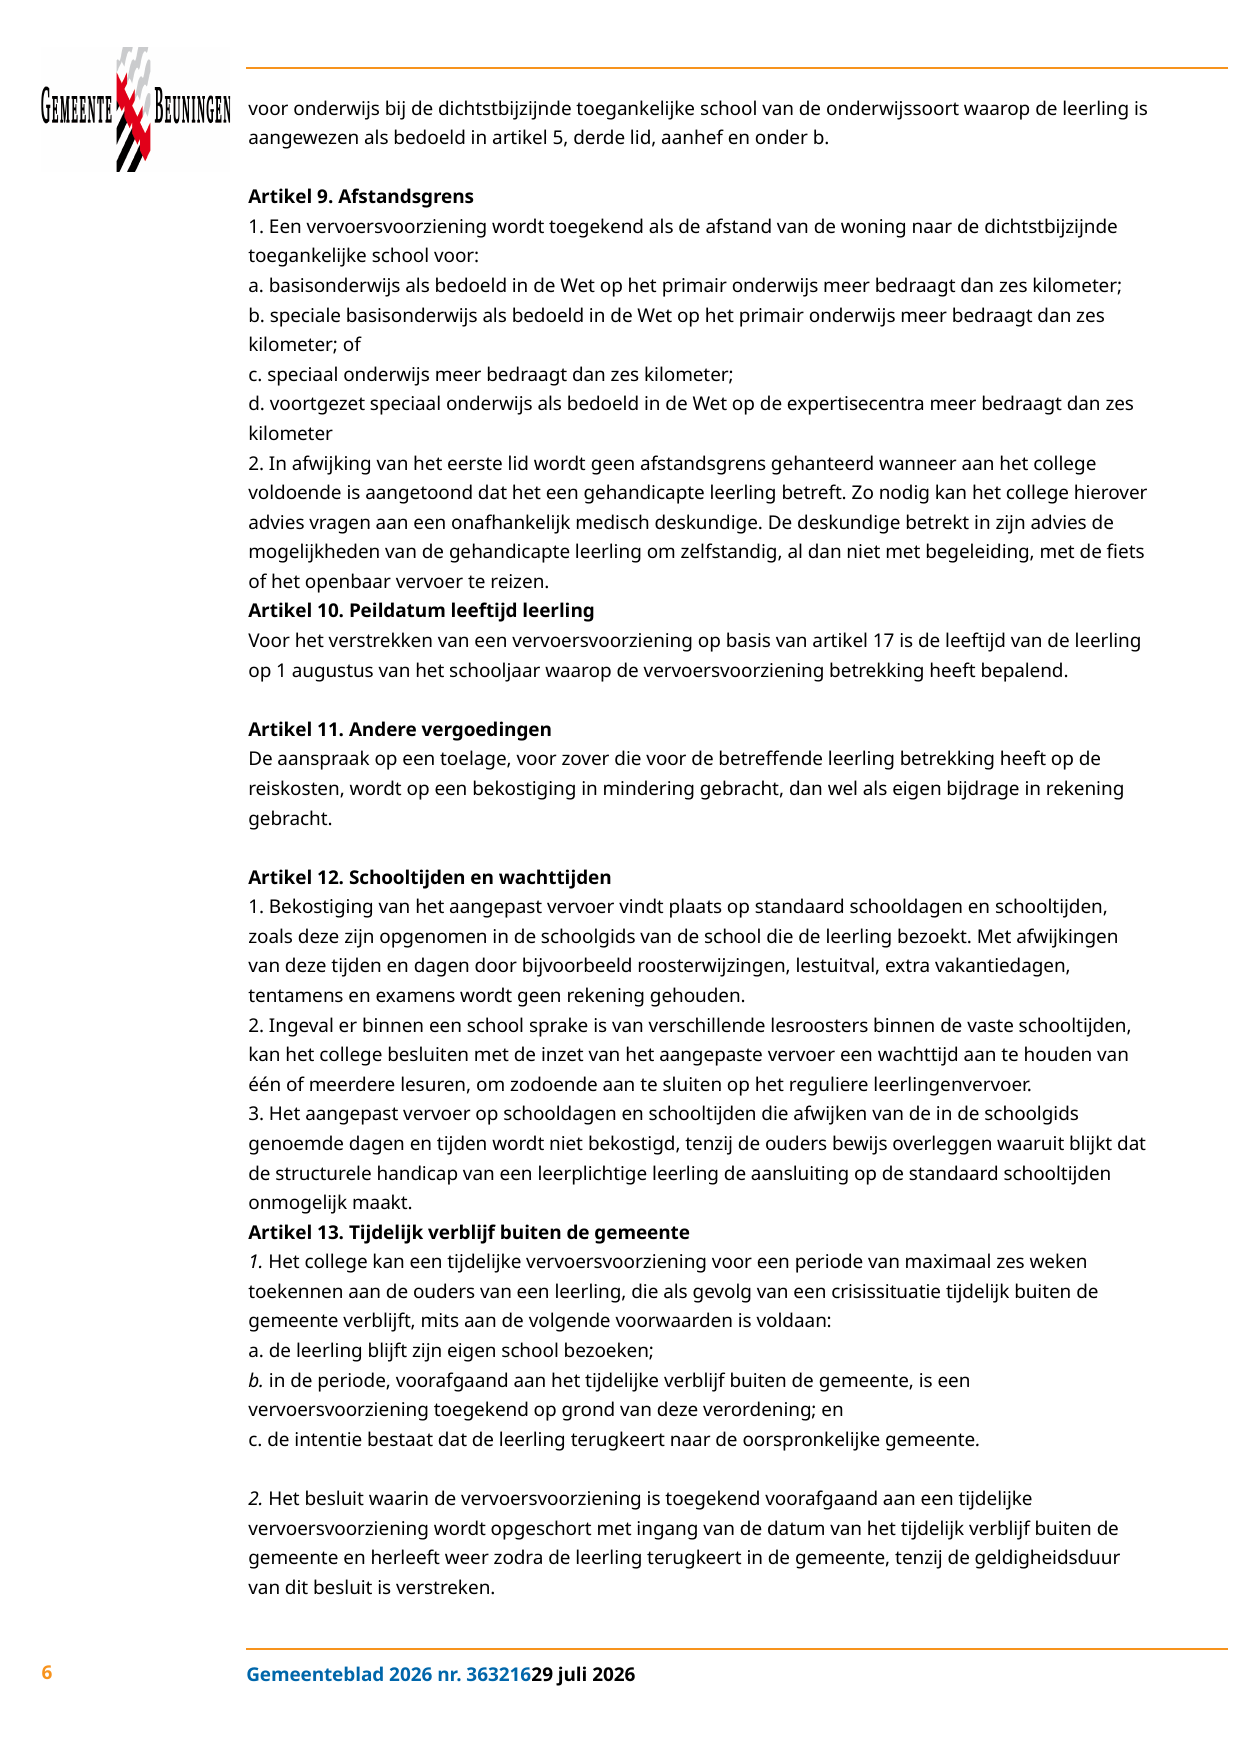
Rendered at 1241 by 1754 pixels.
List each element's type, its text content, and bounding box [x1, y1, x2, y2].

text b. in de periode, voorafgaand aan het tijdelijke verblijf buiten de gemeente, is een vervoersvoorziening toegekend op grond van deze verordening; en [248, 1367, 1152, 1422]
text a. de leerling blijft zijn eigen school bezoeken; [248, 1337, 1152, 1363]
text Voor het verstrekken van een vervoersvoorziening op basis van artikel 17 is de leeftijd van de leerling op 1 augustus van het schooljaar waarop de vervoersvoorziening betrekking heeft bepalend. [248, 627, 1152, 683]
text c. speciaal onderwijs meer bedraagt dan zes kilometer; [248, 361, 1152, 387]
text 1. Bekostiging van het aangepast vervoer vindt plaats op standaard schooldagen en schooltijden, zoals deze zijn opgenomen in de schoolgids van de school die de leerling bezoekt. Met afwijkingen van deze tijden en dagen door bijvoorbeeld roosterwijzingen, lestuitval, extra vakantiedagen, tentamens en examens wordt geen rekening gehouden. [248, 893, 1152, 1008]
text 1. Een vervoersvoorziening wordt toegekend als de afstand van de woning naar de dichtstbijzijnde toegankelijke school voor: [248, 213, 1152, 268]
text a. basisonderwijs als bedoeld in de Wet op het primair onderwijs meer bedraagt dan zes kilometer; [248, 272, 1152, 298]
text voor onderwijs bij de dichtstbijzijnde toegankelijke school van de onderwijssoort waarop de leerling is aangewezen als bedoeld in artikel 5, derde lid, aanhef en onder b. [248, 95, 1152, 150]
text b. speciale basisonderwijs als bedoeld in de Wet op het primair onderwijs meer bedraagt dan zes kilometer; of [248, 302, 1152, 357]
text Artikel 11. Andere vergoedingen [248, 716, 1152, 742]
text 1. Het college kan een tijdelijke vervoersvoorziening voor een periode van maximaal zes weken toekennen aan de ouders van een leerling, die als gevolg van een crisissituatie tijdelijk buiten de gemeente verblijft, mits aan de volgende voorwaarden is voldaan: [248, 1248, 1152, 1333]
text 2. Ingeval er binnen een school sprake is van verschillende lesroosters binnen de vaste schooltijden, kan het college besluiten met de inzet van het aangepaste vervoer een wachttijd aan te houden van één of meerdere lesuren, om zodoende aan te sluiten op het reguliere leerlingenvervoer. [248, 1012, 1152, 1097]
text d. voortgezet speciaal onderwijs als bedoeld in de Wet op de expertisecentra meer bedraagt dan zes kilometer [248, 391, 1152, 446]
picture [41, 47, 231, 172]
text De aanspraak op een toelage, voor zover die voor de betreffende leerling betrekking heeft op de reiskosten, wordt op een bekostiging in mindering gebracht, dan wel als eigen bijdrage in rekening gebracht. [248, 746, 1152, 831]
text c. de intentie bestaat dat de leerling terugkeert naar de oorspronkelijke gemeente. [248, 1426, 1152, 1452]
text Artikel 13. Tijdelijk verblijf buiten de gemeente [248, 1219, 1152, 1245]
text Artikel 9. Afstandsgrens [248, 183, 1152, 209]
text 3. Het aangepast vervoer op schooldagen en schooltijden die afwijken van de in de schoolgids genoemde dagen en tijden wordt niet bekostigd, tenzij de ouders bewijs overleggen waaruit blijkt dat de structurele handicap van een leerplichtige leerling de aansluiting op de standaard schooltijden onmogelijk maakt. [248, 1101, 1152, 1215]
text Artikel 10. Peildatum leeftijd leerling [248, 598, 1152, 623]
text 2. Het besluit waarin de vervoersvoorziening is toegekend voorafgaand aan een tijdelijke vervoersvoorziening wordt opgeschort met ingang van de datum van het tijdelijk verblijf buiten de gemeente en herleeft weer zodra de leerling terugkeert in de gemeente, tenzij de geldigheidsduur van dit besluit is verstreken. [248, 1485, 1152, 1600]
text Artikel 12. Schooltijden en wachttijden [248, 864, 1152, 890]
text 2. In afwijking van het eerste lid wordt geen afstandsgrens gehanteerd wanneer aan het college voldoende is aangetoond dat het een gehandicapte leerling betreft. Zo nodig kan het college hierover advies vragen aan een onafhankelijk medisch deskundige. De deskundige betrekt in zijn advies de mogelijkheden van de gehandicapte leerling om zelfstandig, al dan niet met begeleiding, met de fiets of het openbaar vervoer te reizen. [248, 450, 1152, 594]
